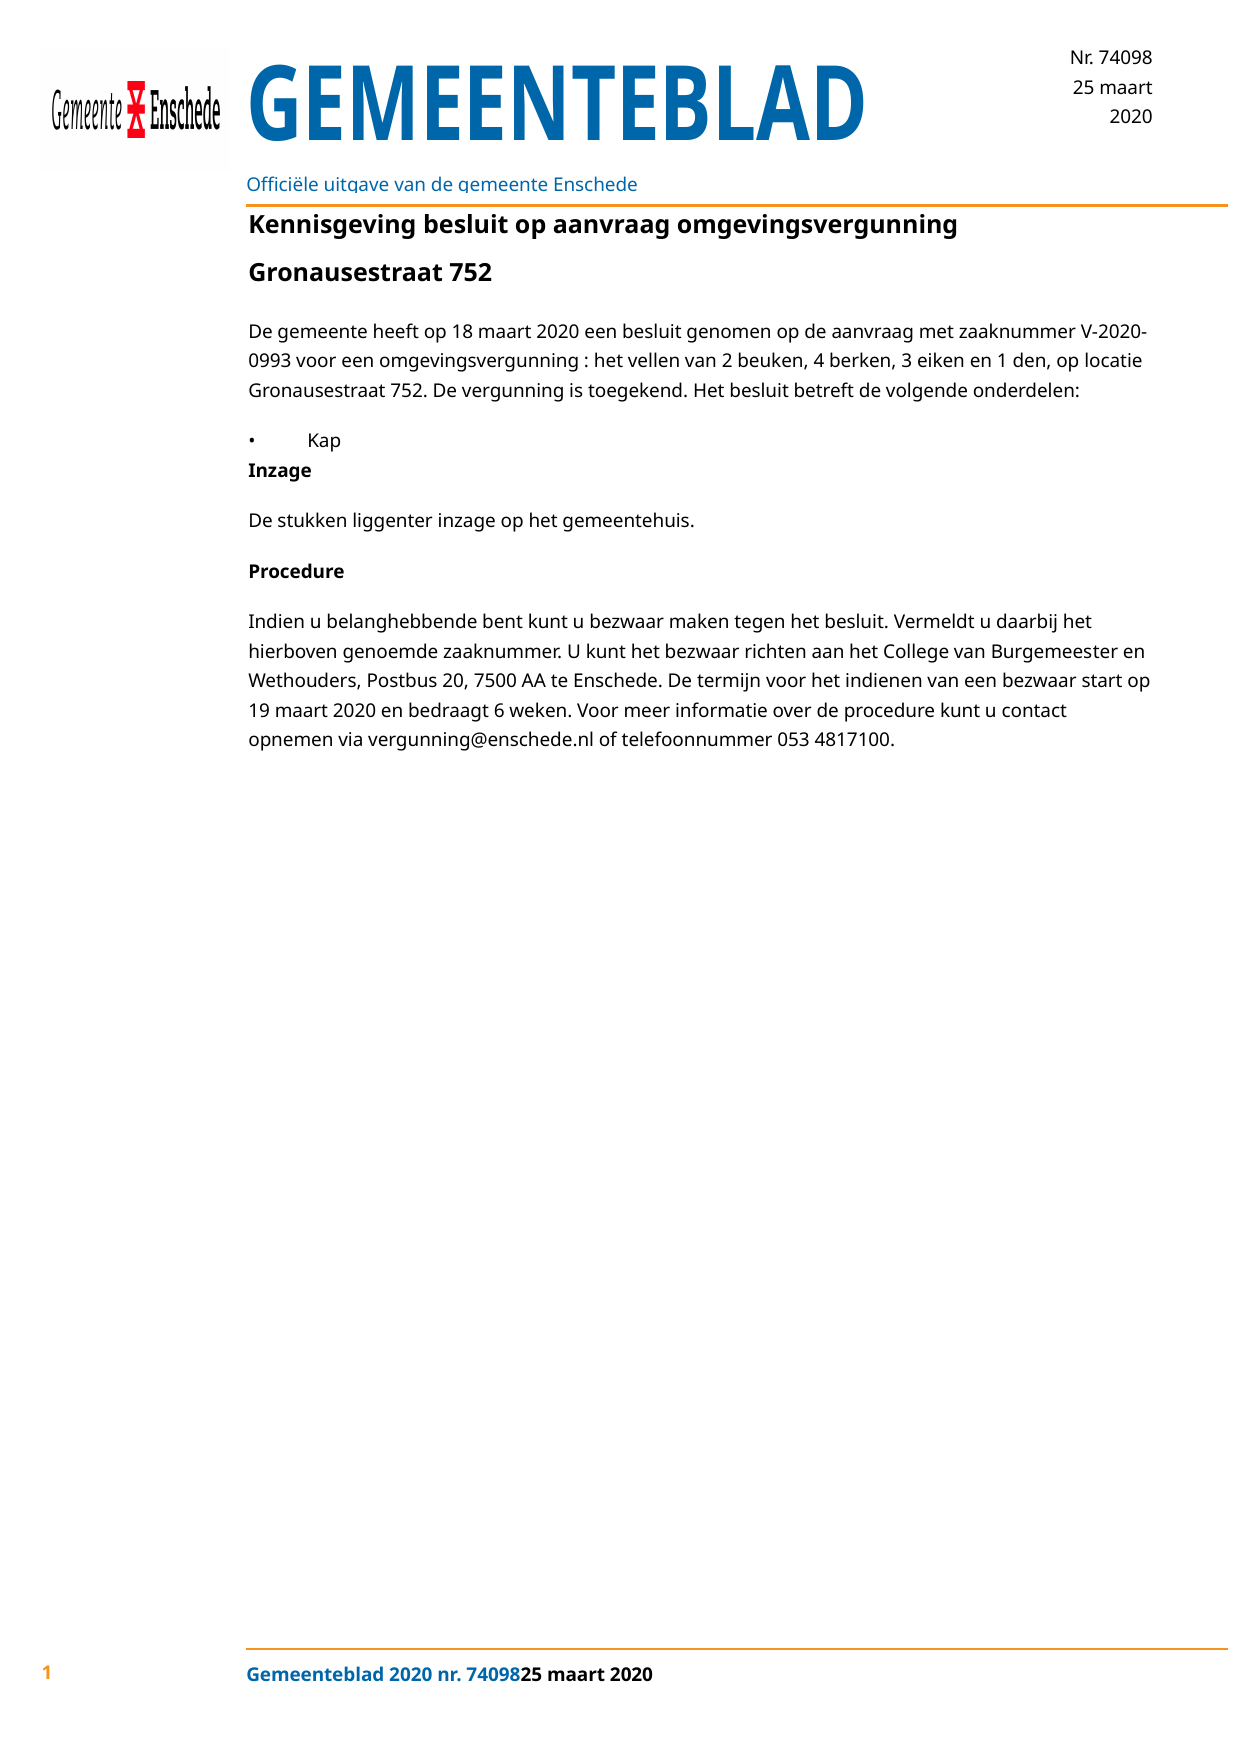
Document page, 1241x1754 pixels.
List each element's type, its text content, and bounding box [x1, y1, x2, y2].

text Kennisgeving besluit op aanvraag omgevingsvergunning Gronausestraat 752 [248, 207, 1152, 288]
text Procedure [248, 558, 1152, 584]
text De stukken liggenter inzage op het gemeentehuis. [248, 507, 1152, 533]
text Indien u belanghebbende bent kunt u bezwaar maken tegen het besluit. Vermeldt u daarbij het hierboven genoemde zaaknummer. U kunt het bezwaar richten aan het College van Burgemees­ter en Wethouders, Postbus 20, 7500 AA te Enschede. De termijn voor het indienen van een bezwaar start op 19 maart 2020 en bedraagt 6 weken. Voor meer informatie over de procedure kunt u contact opnemen via vergunning@enschede.nl of telefoonnummer 053 4817100. [248, 608, 1152, 752]
text Inzage [248, 457, 1152, 483]
list Kap [248, 427, 1152, 453]
text De gemeente heeft op 18 maart 2020 een besluit genomen op de aanvraag met zaaknummer V-2020-0993 voor een omgevingsvergunning : het vellen van 2 beuken, 4 berken, 3 eiken en 1 den, op locatie Gronausestraat 752. De vergunning is toegekend. Het besluit betreft de volgende onderdelen: [248, 318, 1152, 403]
picture [41, 47, 231, 172]
